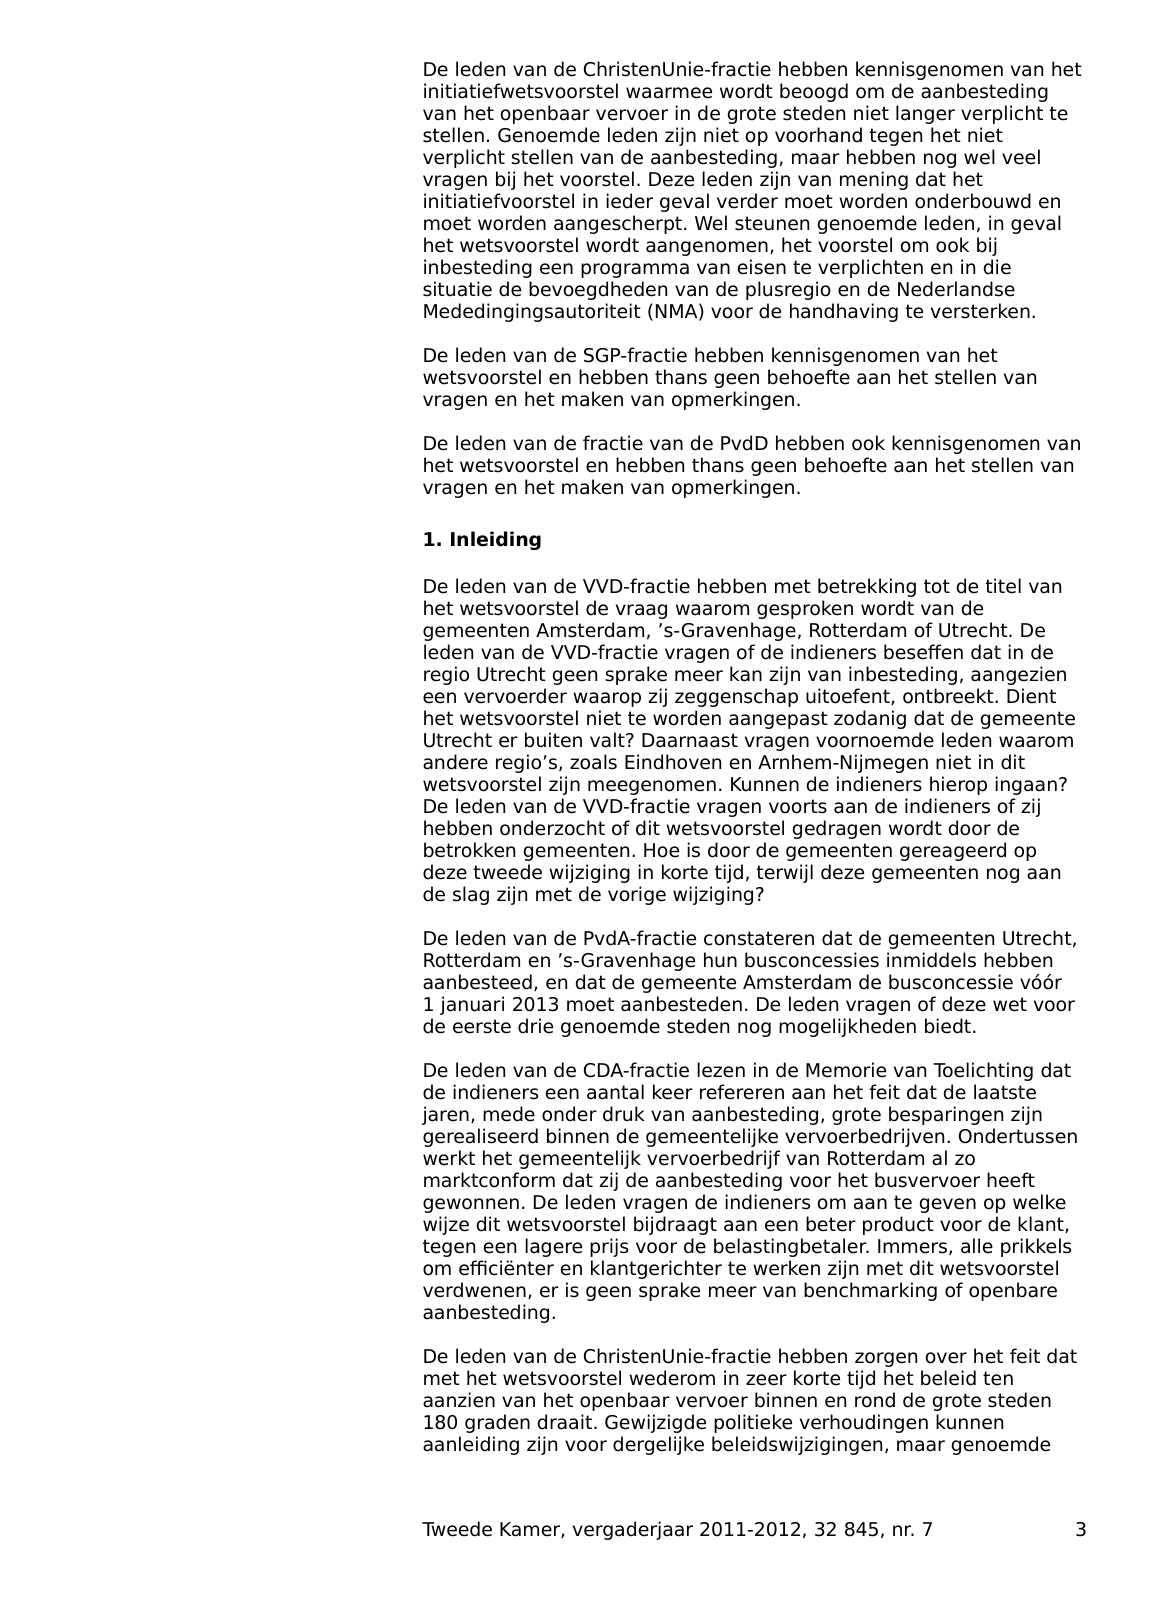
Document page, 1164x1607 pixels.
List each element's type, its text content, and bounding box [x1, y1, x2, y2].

text De leden van de ChristenUnie-fractie hebben kennisgenomen van het initiatiefwetsvoorstel waarmee wordt beoogd om de aanbesteding van het openbaar vervoer in de grote steden niet langer verplicht te stellen. Genoemde leden zijn niet op voorhand tegen het niet verplicht stellen van de aanbesteding, maar hebben nog wel veel vragen bij het voorstel. Deze leden zijn van mening dat het initiatiefvoorstel in ieder geval verder moet worden onderbouwd en moet worden aangescherpt. Wel steunen genoemde leden, in geval het wetsvoorstel wordt aangenomen, het voorstel om ook bij inbesteding een programma van eisen te verplichten en in die situatie de bevoegdheden van de plusregio en de Nederlandse Mededingingsautoriteit (NMA) voor de handhaving te versterken. [422, 59, 1087, 323]
text De leden van de VVD-fractie vragen voorts aan de indieners of zij hebben onderzocht of dit wetsvoorstel gedragen wordt door de betrokken gemeenten. Hoe is door de gemeenten gereageerd op deze tweede wijziging in korte tijd, terwijl deze gemeenten nog aan de slag zijn met de vorige wijziging? [422, 796, 1087, 906]
text De leden van de CDA-fractie lezen in de Memorie van Toelichting dat de indieners een aantal keer refereren aan het feit dat de laatste jaren, mede onder druk van aanbesteding, grote besparingen zijn gerealiseerd binnen de gemeentelijke vervoerbedrijven. Ondertussen werkt het gemeentelijk vervoerbedrijf van Rotterdam al zo marktconform dat zij de aanbesteding voor het busvervoer heeft gewonnen. De leden vragen de indieners om aan te geven op welke wijze dit wetsvoorstel bijdraagt aan een beter product voor de klant, tegen een lagere prijs voor de belastingbetaler. Immers, alle prikkels om efficiënter en klantgerichter te werken zijn met dit wetsvoorstel verdwenen, er is geen sprake meer van benchmarking of openbare aanbesteding. [422, 1060, 1087, 1324]
text De leden van de SGP-fractie hebben kennisgenomen van het wetsvoorstel en hebben thans geen behoefte aan het stellen van vragen en het maken van opmerkingen. [422, 345, 1087, 411]
text De leden van de fractie van de PvdD hebben ook kennisgenomen van het wetsvoorstel en hebben thans geen behoefte aan het stellen van vragen en het maken van opmerkingen. [422, 433, 1087, 499]
text De leden van de PvdA-fractie constateren dat de gemeenten Utrecht, Rotterdam en ’s-Gravenhage hun busconcessies inmiddels hebben aanbesteed, en dat de gemeente Amsterdam de busconcessie vóór 1 januari 2013 moet aanbesteden. De leden vragen of deze wet voor de eerste drie genoemde steden nog mogelijkheden biedt. [422, 928, 1087, 1038]
text De leden van de ChristenUnie-fractie hebben zorgen over het feit dat met het wetsvoorstel wederom in zeer korte tijd het beleid ten aanzien van het openbaar vervoer binnen en rond de grote steden 180 graden draait. Gewijzigde politieke verhoudingen kunnen aanleiding zijn voor dergelijke beleidswijzigingen, maar genoemde [422, 1346, 1087, 1456]
subtitle 1. Inleiding [422, 529, 1087, 551]
text De leden van de VVD-fractie hebben met betrekking tot de titel van het wetsvoorstel de vraag waarom gesproken wordt van de gemeenten Amsterdam, ’s-Gravenhage, Rotterdam of Utrecht. De leden van de VVD-fractie vragen of de indieners beseffen dat in de regio Utrecht geen sprake meer kan zijn van inbesteding, aangezien een vervoerder waarop zij zeggenschap uitoefent, ontbreekt. Dient het wetsvoorstel niet te worden aangepast zodanig dat de gemeente Utrecht er buiten valt? Daarnaast vragen voornoemde leden waarom andere regio’s, zoals Eindhoven en Arnhem-Nijmegen niet in dit wetsvoorstel zijn meegenomen. Kunnen de indieners hierop ingaan? [422, 576, 1087, 796]
